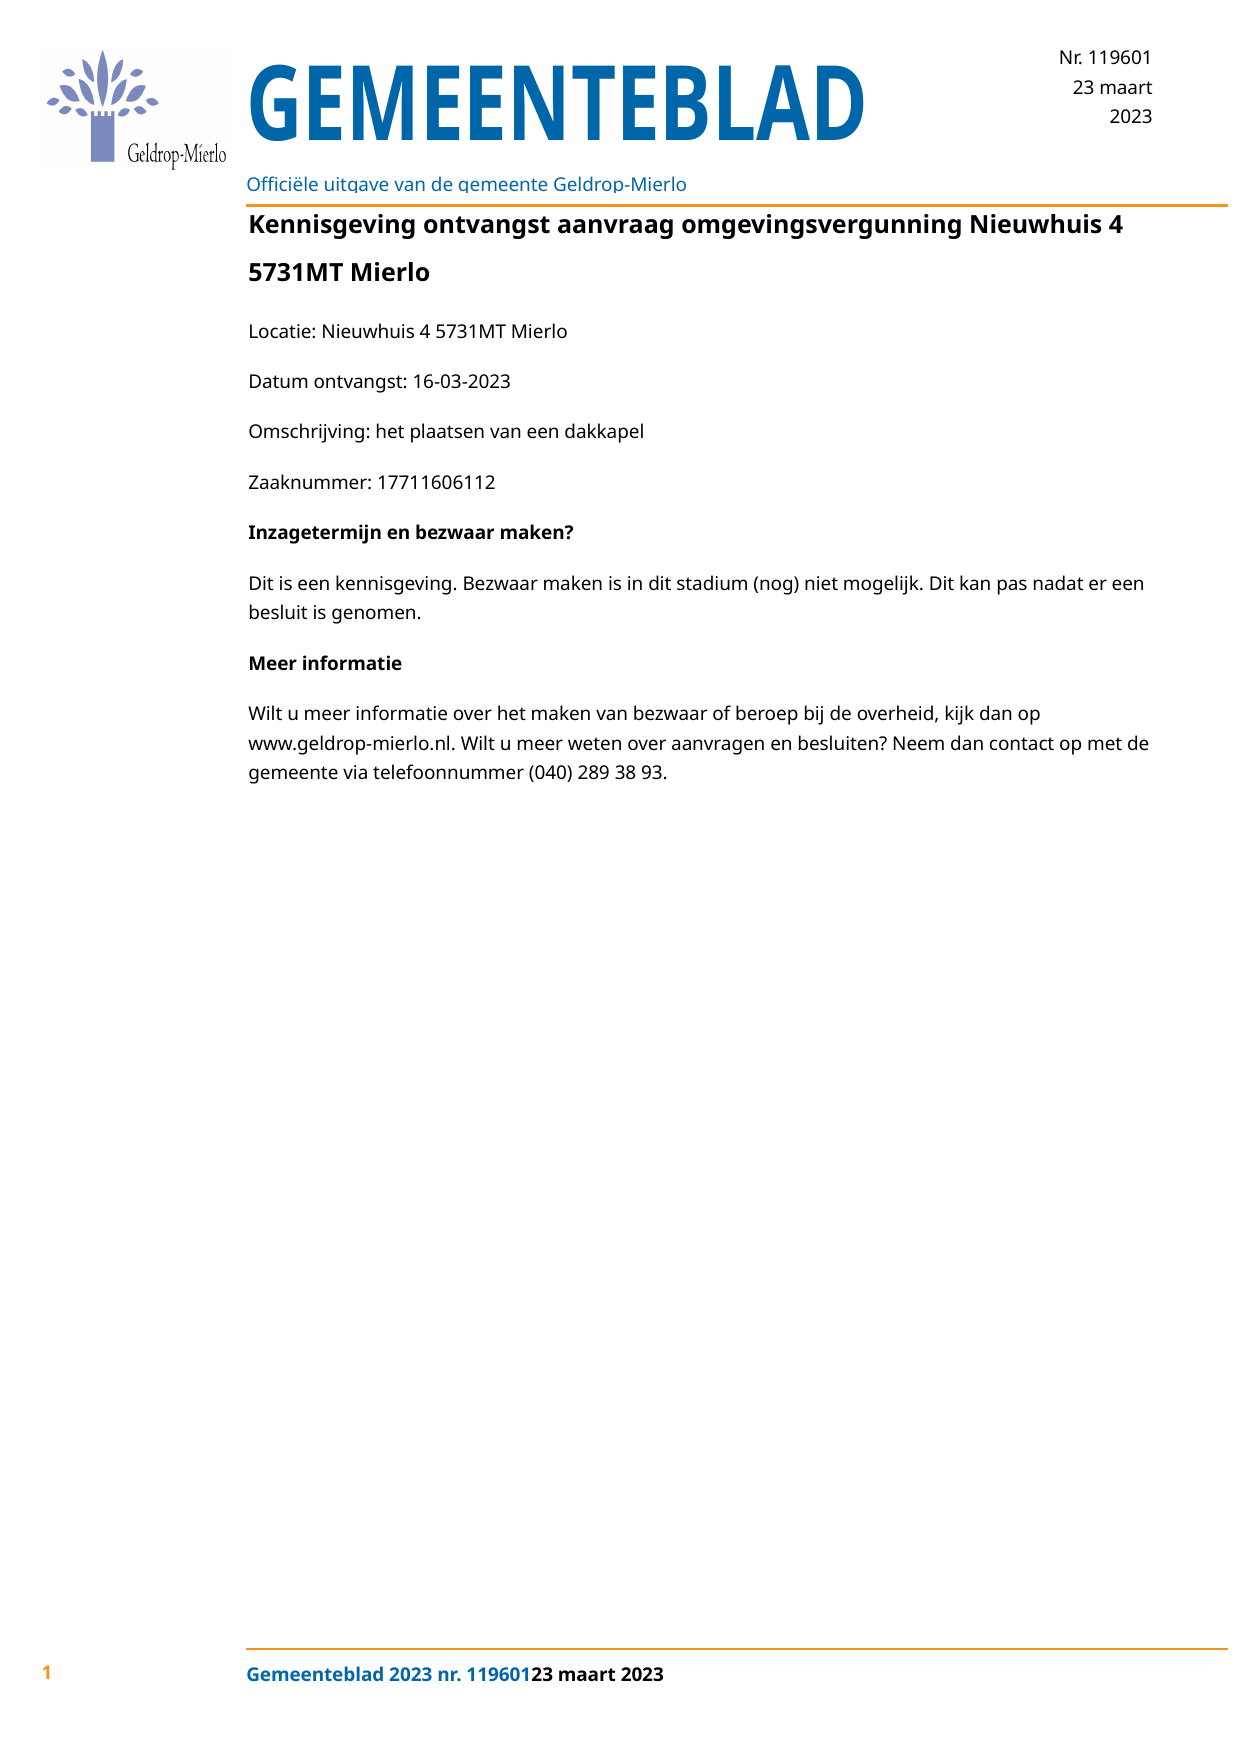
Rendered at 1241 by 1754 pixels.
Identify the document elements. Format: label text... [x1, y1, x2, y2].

picture [41, 47, 231, 172]
text Datum ontvangst: 16-03-2023 [248, 368, 1152, 394]
text Zaaknummer: 17711606112 [248, 469, 1152, 495]
text Inzagetermijn en bezwaar maken? [248, 519, 1152, 545]
text Wilt u meer informatie over het maken van bezwaar of beroep bij de overheid, kijk dan op www.geldrop-mierlo.nl. Wilt u meer weten over aanvragen en besluiten? Neem dan contact op met de gemeente via telefoonnummer (040) 289 38 93. [248, 700, 1152, 785]
text Dit is een kennisgeving. Bezwaar maken is in dit stadium (nog) niet mogelijk. Dit kan pas nadat er een besluit is genomen. [248, 570, 1152, 625]
text Meer informatie [248, 650, 1152, 676]
text Locatie: Nieuwhuis 4 5731MT Mierlo [248, 318, 1152, 344]
text Kennisgeving ontvangst aanvraag omgevingsvergunning Nieuwhuis 4 5731MT Mierlo [248, 207, 1152, 288]
text Omschrijving: het plaatsen van een dakkapel [248, 419, 1152, 444]
